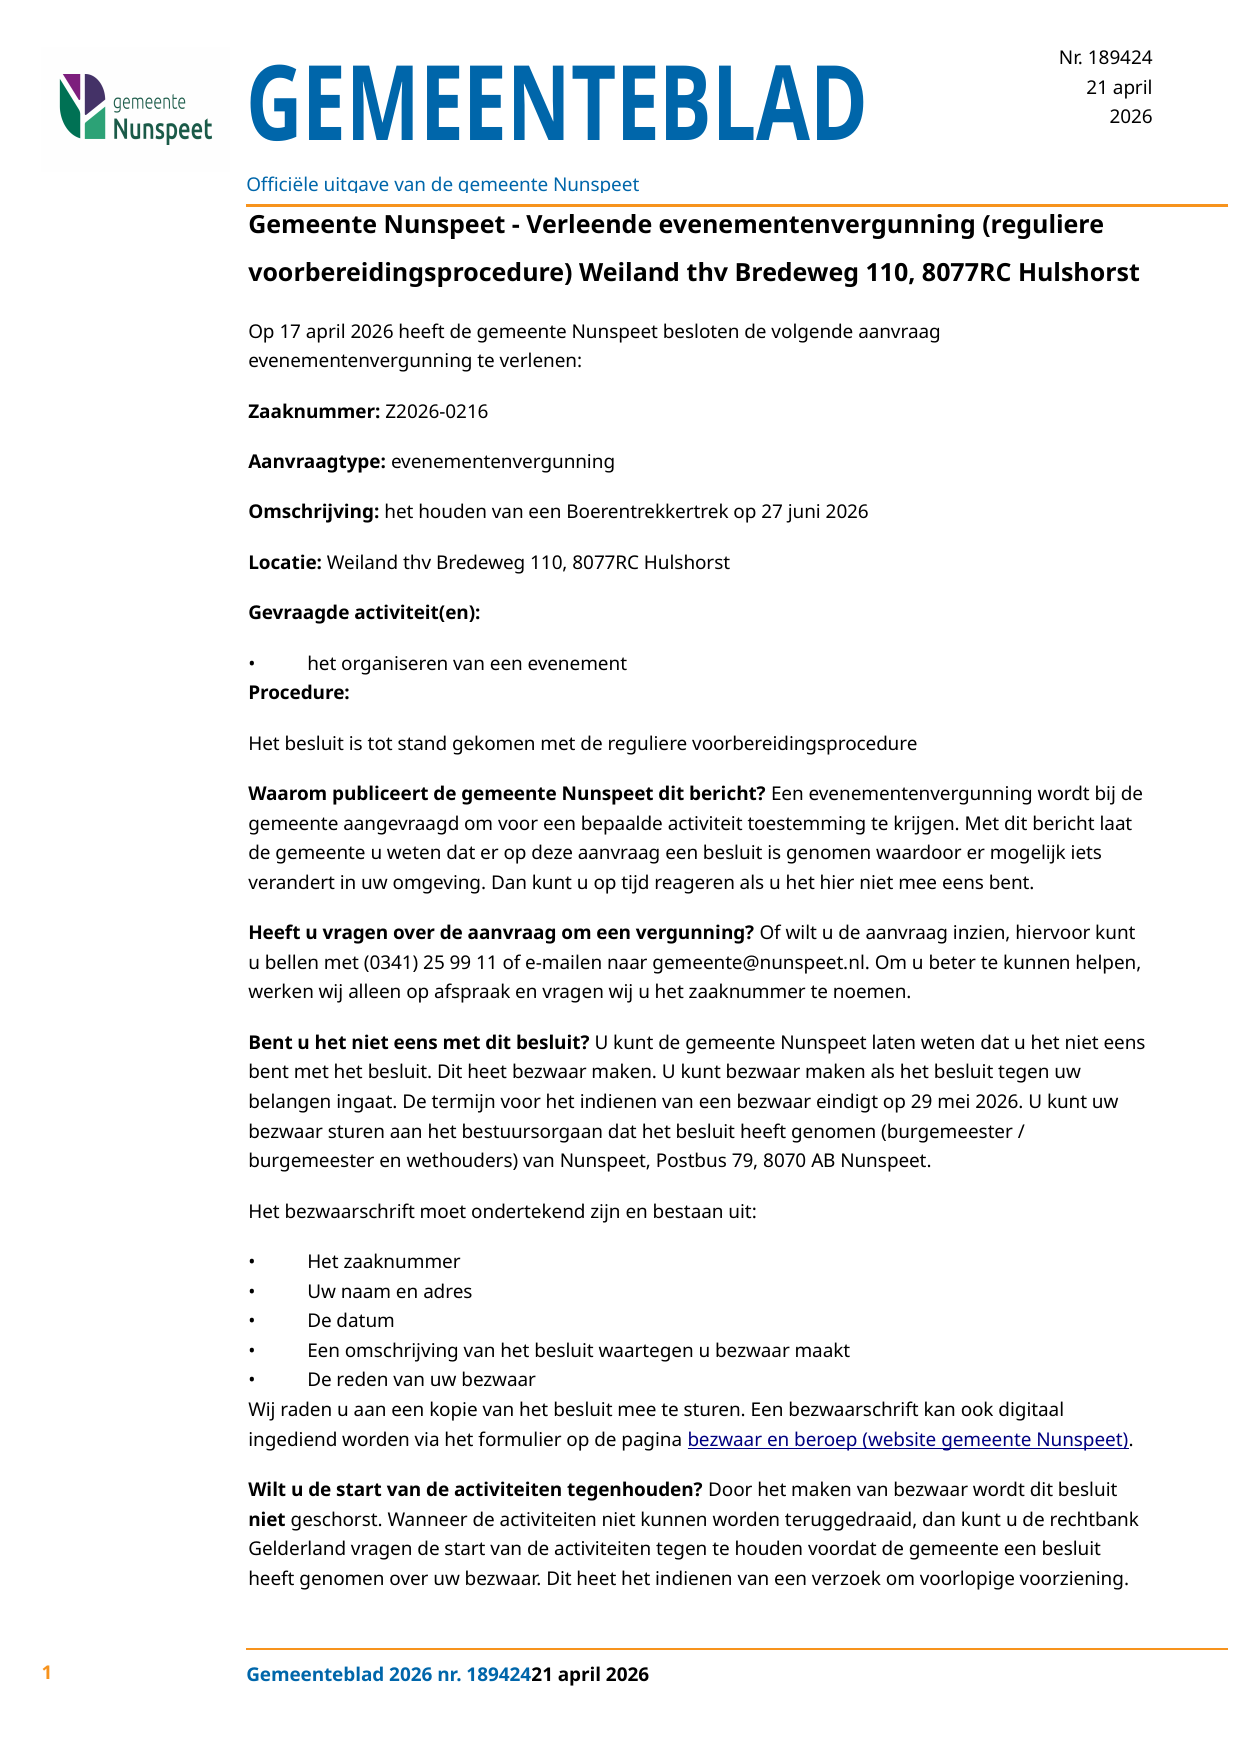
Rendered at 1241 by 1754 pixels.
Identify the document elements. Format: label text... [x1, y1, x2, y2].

text Zaaknummer: Z2026-0216 [248, 398, 1152, 424]
text Omschrijving: het houden van een Boerentrekkertrek op 27 juni 2026 [248, 499, 1152, 524]
list het organiseren van een evenement [248, 650, 1152, 676]
text Locatie: Weiland thv Bredeweg 110, 8077RC Hulshorst [248, 549, 1152, 575]
text Wilt u de start van de activiteiten tegenhouden? Door het maken van bezwaar wordt dit besluit niet geschorst. Wanneer de activiteiten niet kunnen worden teruggedraaid, dan kunt u de rechtbank Gelderland vragen de start van de activiteiten tegen te houden voordat de gemeente een besluit heeft genomen over uw bezwaar. Dit heet het indienen van een verzoek om voorlopige voorziening. [248, 1476, 1152, 1591]
text Waarom publiceert de gemeente Nunspeet dit bericht? Een evenementenvergunning wordt bij de gemeente aangevraagd om voor een bepaalde activiteit toestemming te krijgen. Met dit bericht laat de gemeente u weten dat er op deze aanvraag een besluit is genomen waardoor er mogelijk iets verandert in uw omgeving. Dan kunt u op tijd reageren als u het hier niet mee eens bent. [248, 780, 1152, 895]
text Gemeente Nunspeet - Verleende evenementenvergunning (reguliere voorbereidingsprocedure) Weiland thv Bredeweg 110, 8077RC Hulshorst [248, 207, 1152, 288]
text Wij raden u aan een kopie van het besluit mee te sturen. Een bezwaarschrift kan ook digitaal ingediend worden via het formulier op de pagina bezwaar en beroep (website gemeente Nunspeet). [248, 1396, 1152, 1452]
list Uw naam en adres [248, 1278, 1152, 1304]
text Het besluit is tot stand gekomen met de reguliere voorbereidingsprocedure [248, 730, 1152, 756]
list De reden van uw bezwaar [248, 1367, 1152, 1392]
text Heeft u vragen over de aanvraag om een vergunning? Of wilt u de aanvraag inzien, hiervoor kunt u bellen met (0341) 25 99 11 of e-mailen naar gemeente@nunspeet.nl. Om u beter te kunnen helpen, werken wij alleen op afspraak en vragen wij u het zaaknummer te noemen. [248, 919, 1152, 1004]
text Bent u het niet eens met dit besluit? U kunt de gemeente Nunspeet laten weten dat u het niet eens bent met het besluit. Dit heet bezwaar maken. U kunt bezwaar maken als het besluit tegen uw belangen ingaat. De termijn voor het indienen van een bezwaar eindigt op 29 mei 2026. U kunt uw bezwaar sturen aan het bestuursorgaan dat het besluit heeft genomen (burgemeester / burgemeester en wethouders) van Nunspeet, Postbus 79, 8070 AB Nunspeet. [248, 1029, 1152, 1173]
list De datum [248, 1307, 1152, 1333]
text Het bezwaarschrift moet ondertekend zijn en bestaan uit: [248, 1198, 1152, 1224]
text Aanvraagtype: evenementenvergunning [248, 448, 1152, 474]
text Op 17 april 2026 heeft de gemeente Nunspeet besloten de volgende aanvraag evenementenvergunning te verlenen: [248, 318, 1152, 373]
list Het zaaknummer [248, 1248, 1152, 1274]
text Procedure: [248, 679, 1152, 705]
text Gevraagde activiteit(en): [248, 599, 1152, 625]
list Een omschrijving van het besluit waartegen u bezwaar maakt [248, 1337, 1152, 1363]
picture [41, 47, 231, 172]
